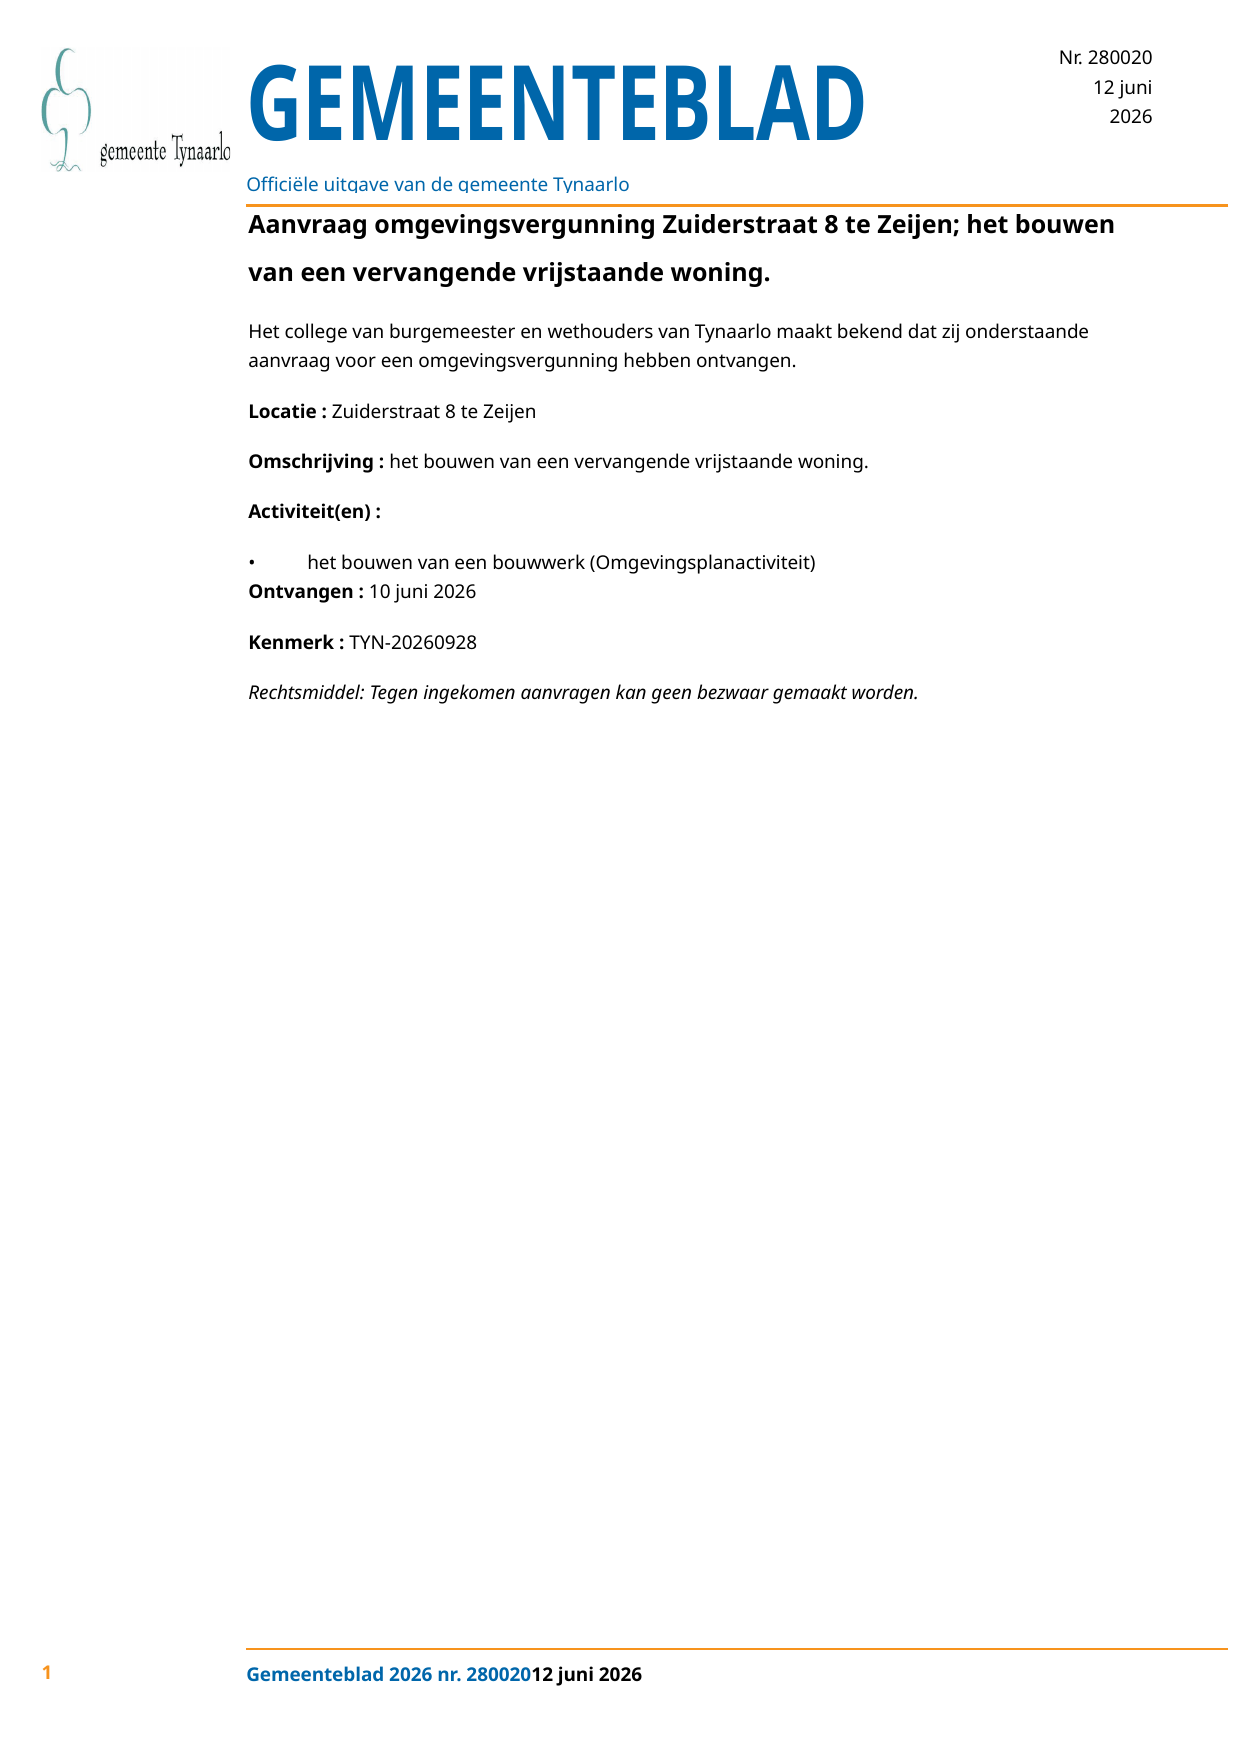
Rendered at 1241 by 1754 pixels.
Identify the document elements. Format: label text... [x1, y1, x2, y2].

picture [41, 47, 231, 172]
text Activiteit(en) : [248, 499, 1152, 524]
text Locatie : Zuiderstraat 8 te Zeijen [248, 398, 1152, 424]
text Rechtsmiddel: Tegen ingekomen aanvragen kan geen bezwaar gemaakt worden. [248, 679, 1152, 705]
text Ontvangen : 10 juni 2026 [248, 579, 1152, 604]
text Omschrijving : het bouwen van een vervangende vrijstaande woning. [248, 448, 1152, 474]
text Kenmerk : TYN-20260928 [248, 629, 1152, 655]
text Aanvraag omgevingsvergunning Zuiderstraat 8 te Zeijen; het bouwen van een vervangende vrijstaande woning. [248, 207, 1152, 288]
list het bouwen van een bouwwerk (Omgevingsplanactiviteit) [248, 549, 1152, 575]
text Het college van burgemeester en wethouders van Tynaarlo maakt bekend dat zij onderstaande aanvraag voor een omgevingsvergunning hebben ontvangen. [248, 318, 1152, 373]
